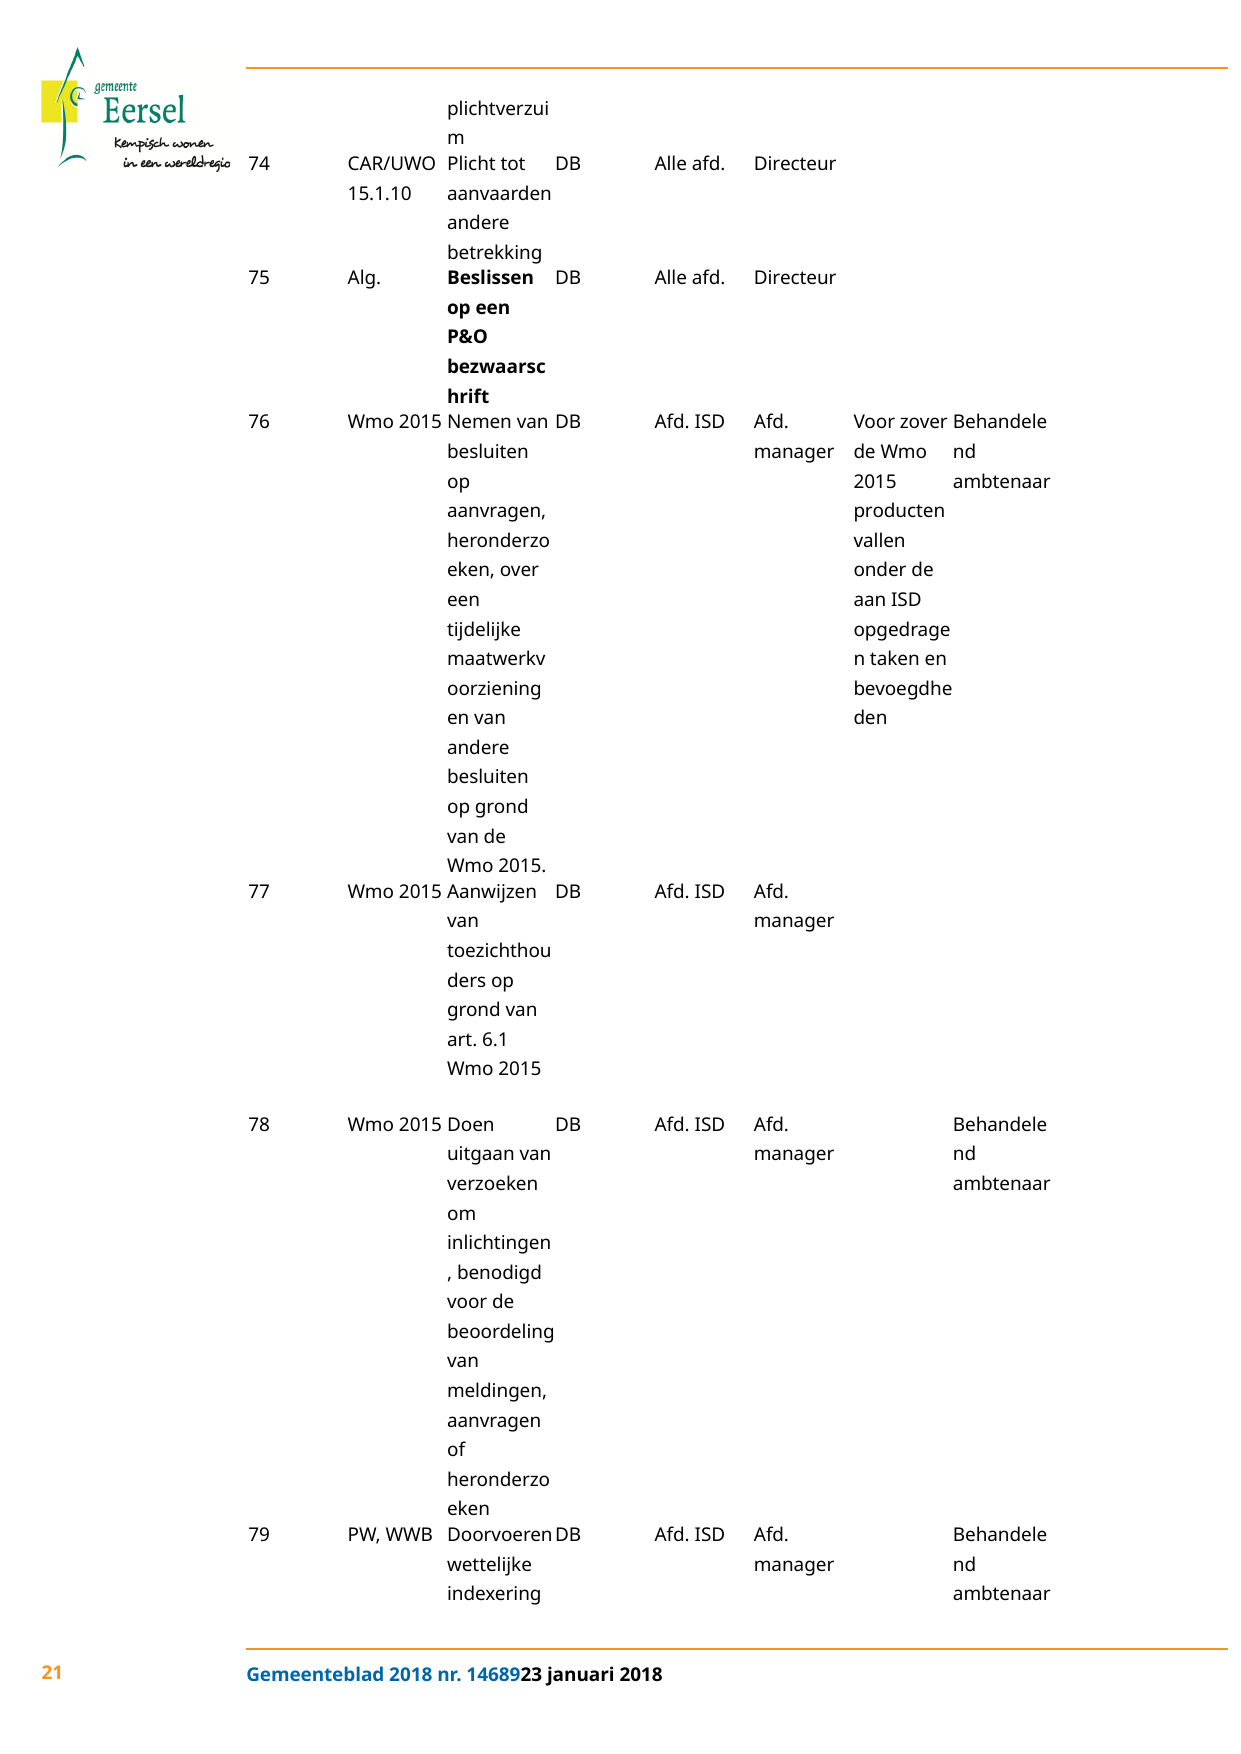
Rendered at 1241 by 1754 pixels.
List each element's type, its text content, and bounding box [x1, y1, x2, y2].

table_cell [853, 1111, 953, 1521]
table_cell Afd. ISD [654, 878, 754, 1111]
table_cell [953, 95, 1052, 150]
table_cell 74 [248, 150, 347, 264]
table_cell Afd. manager [754, 1111, 853, 1521]
table_cell [953, 150, 1052, 264]
table_cell Plicht tot aanvaarden andere betrekking [447, 150, 555, 264]
table_cell [1052, 150, 1152, 264]
table_cell DB [555, 150, 654, 264]
table_cell 77 [248, 878, 347, 1111]
table_cell Afd. manager [754, 1521, 853, 1606]
table_cell Aanwijzen van toezichthouders op grond van art. 6.1 Wmo 2015 [447, 878, 555, 1111]
table_cell [654, 95, 754, 150]
table_cell Afd. manager [754, 409, 853, 878]
table_cell [853, 878, 953, 1111]
table_cell Voor zover de Wmo 2015 producten vallen onder de aan ISD opgedragen taken en bevoegdheden [853, 409, 953, 878]
table_cell [853, 1521, 953, 1606]
table_cell Alle afd. [654, 265, 754, 409]
table_cell Afd. ISD [654, 1111, 754, 1521]
table_cell [953, 878, 1052, 1111]
table_cell CAR/UWO 15.1.10 [348, 150, 447, 264]
table_cell 78 [248, 1111, 347, 1521]
table_cell DB [555, 1111, 654, 1521]
table_cell [853, 150, 953, 264]
table_cell [1052, 1111, 1152, 1521]
table_cell Directeur [754, 265, 853, 409]
table_cell Nemen van besluiten op aanvragen, heronderzoeken, over een tijdelijke maatwerkvoorziening en van andere besluiten op grond van de Wmo 2015. [447, 409, 555, 878]
table_cell [348, 95, 447, 150]
table_cell Behandelend ambtenaar [953, 409, 1052, 878]
table_cell 79 [248, 1521, 347, 1606]
table_cell [853, 265, 953, 409]
table_cell [1052, 878, 1152, 1111]
table_cell [1052, 1521, 1152, 1606]
table_cell Directeur [754, 150, 853, 264]
table_cell 76 [248, 409, 347, 878]
table_cell DB [555, 265, 654, 409]
table_cell Wmo 2015 [348, 409, 447, 878]
table_cell Wmo 2015 [348, 1111, 447, 1521]
table_cell Beslissen op een P&O bezwaarschrift [447, 265, 555, 409]
table_cell Alg. [348, 265, 447, 409]
table_cell [555, 95, 654, 150]
table_cell DB [555, 409, 654, 878]
table_cell PW, WWB [348, 1521, 447, 1606]
table_cell [1052, 265, 1152, 409]
picture [41, 47, 231, 172]
table_cell Alle afd. [654, 150, 754, 264]
table_cell Afd. ISD [654, 1521, 754, 1606]
table_cell [1052, 409, 1152, 878]
table_cell plichtverzuim [447, 95, 555, 150]
table_cell Afd. manager [754, 878, 853, 1111]
table_cell Wmo 2015 [348, 878, 447, 1111]
table_cell Behandelend ambtenaar [953, 1111, 1052, 1521]
table_cell Afd. ISD [654, 409, 754, 878]
table_cell [754, 95, 853, 150]
table_cell Doen uitgaan van verzoeken om inlichtingen, benodigd voor de beoordeling van meldingen, aanvragen of heronderzoeken [447, 1111, 555, 1521]
table_cell [1052, 95, 1152, 150]
table_cell DB [555, 1521, 654, 1606]
table_cell 75 [248, 265, 347, 409]
table_cell DB [555, 878, 654, 1111]
table_cell [853, 95, 953, 150]
table_cell Behandelend ambtenaar [953, 1521, 1052, 1606]
table_cell [953, 265, 1052, 409]
table_cell [248, 95, 347, 150]
table_cell Doorvoeren wettelijke indexering [447, 1521, 555, 1606]
